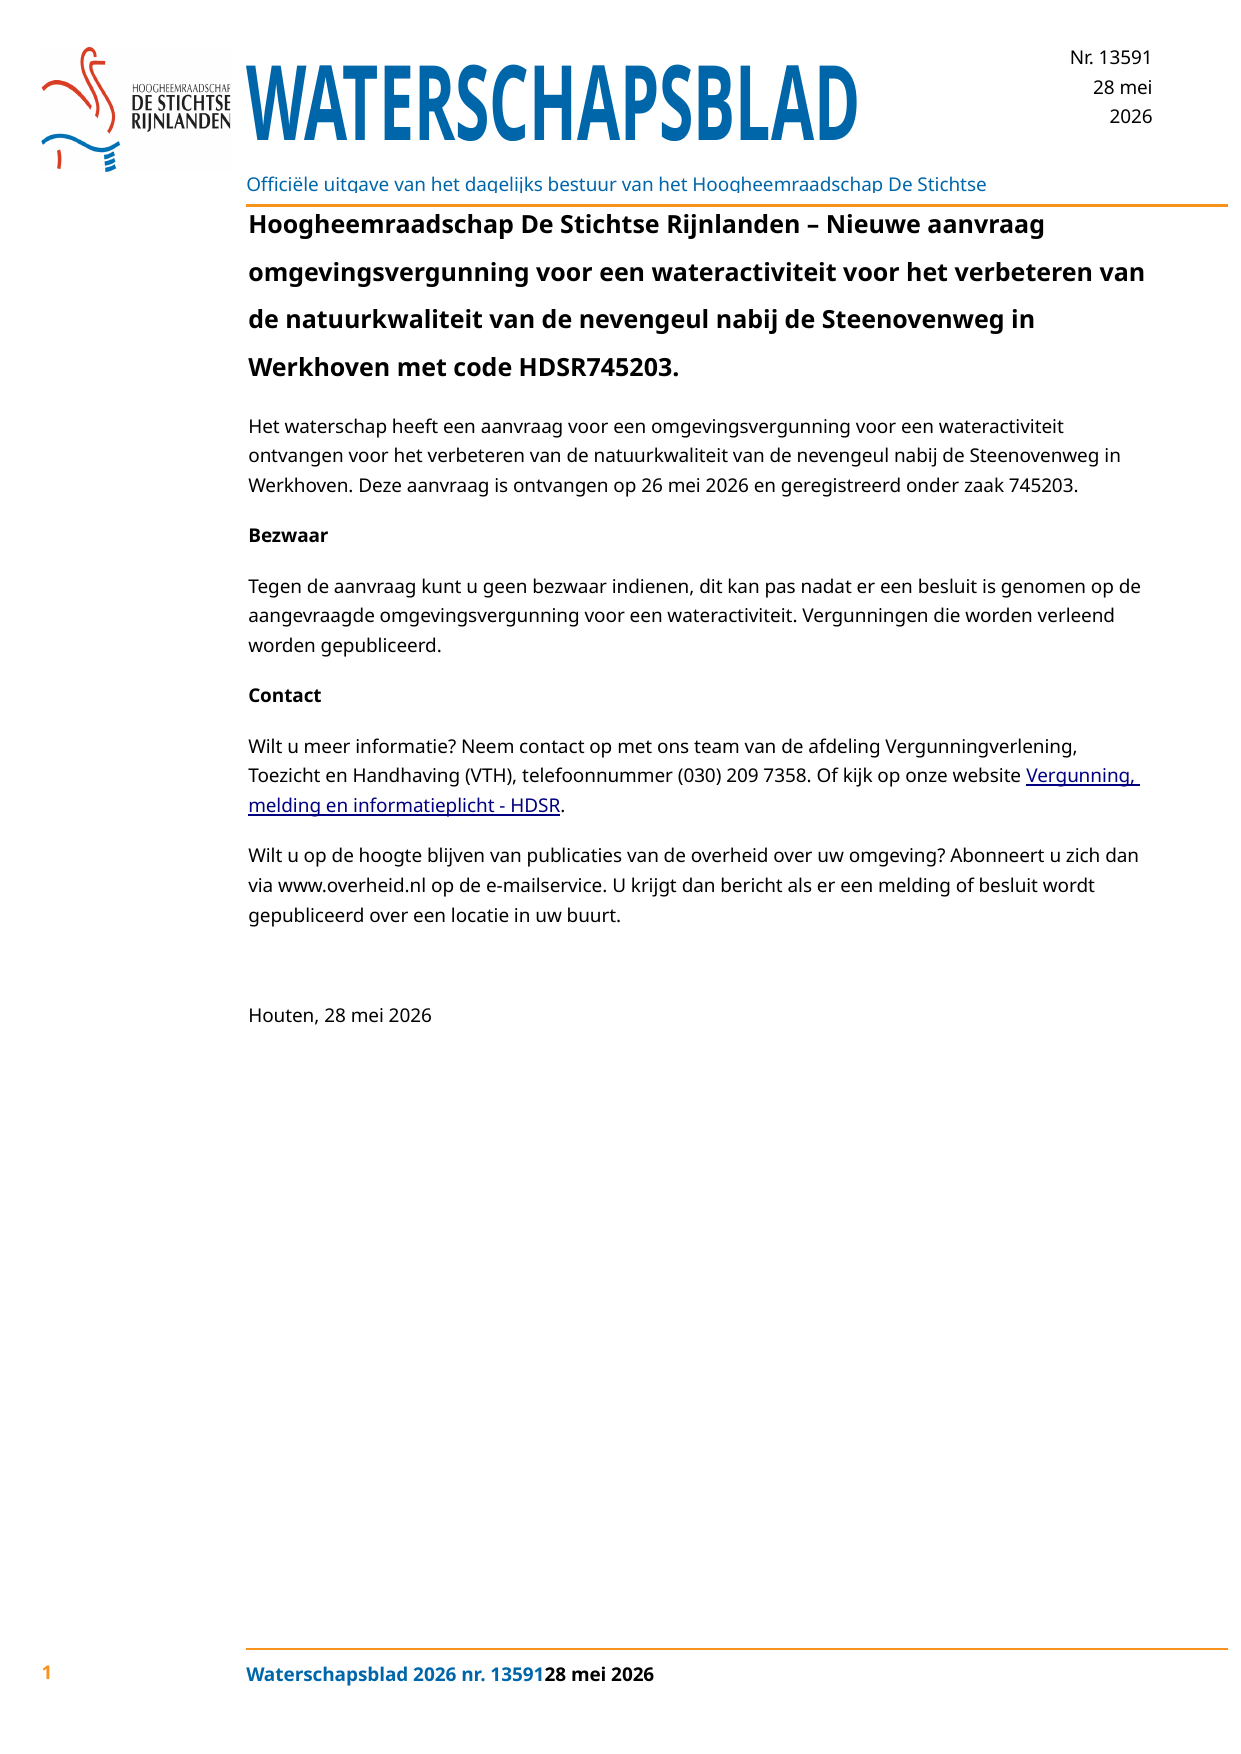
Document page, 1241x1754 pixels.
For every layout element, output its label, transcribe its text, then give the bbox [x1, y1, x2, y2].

text Bezwaar [248, 523, 1152, 548]
text Het waterschap heeft een aanvraag voor een omgevingsvergunning voor een wateractiviteit ontvangen voor het verbeteren van de natuurkwaliteit van de nevengeul nabij de Steenovenweg in Werkhoven. Deze aanvraag is ontvangen op 26 mei 2026 en geregistreerd onder zaak 745203. [248, 413, 1152, 498]
picture [41, 47, 231, 172]
text Hoogheemraadschap De Stichtse Rijnlanden – Nieuwe aanvraag omgevingsvergunning voor een wateractiviteit voor het verbeteren van de natuurkwaliteit van de nevengeul nabij de Steenovenweg in Werkhoven met code HDSR745203. [248, 207, 1152, 384]
text Wilt u op de hoogte blijven van publicaties van de overheid over uw omgeving? Abonneert u zich dan via www.overheid.nl op de e-mailservice. U krijgt dan bericht als er een melding of besluit wordt gepubliceerd over een locatie in uw buurt. [248, 843, 1152, 928]
text Contact [248, 683, 1152, 708]
text Wilt u meer informatie? Neem contact op met ons team van de afdeling Vergunningverlening, Toezicht en Handhaving (VTH), telefoonnummer (030) 209 7358. Of kijk op onze website Vergunning, melding en informatieplicht - HDSR. [248, 733, 1152, 818]
text Houten, 28 mei 2026 [248, 1003, 1152, 1028]
text Tegen de aanvraag kunt u geen bezwaar indienen, dit kan pas nadat er een besluit is genomen op de aangevraagde omgevingsvergunning voor een wateractiviteit. Vergunningen die worden verleend worden gepubliceerd. [248, 573, 1152, 658]
